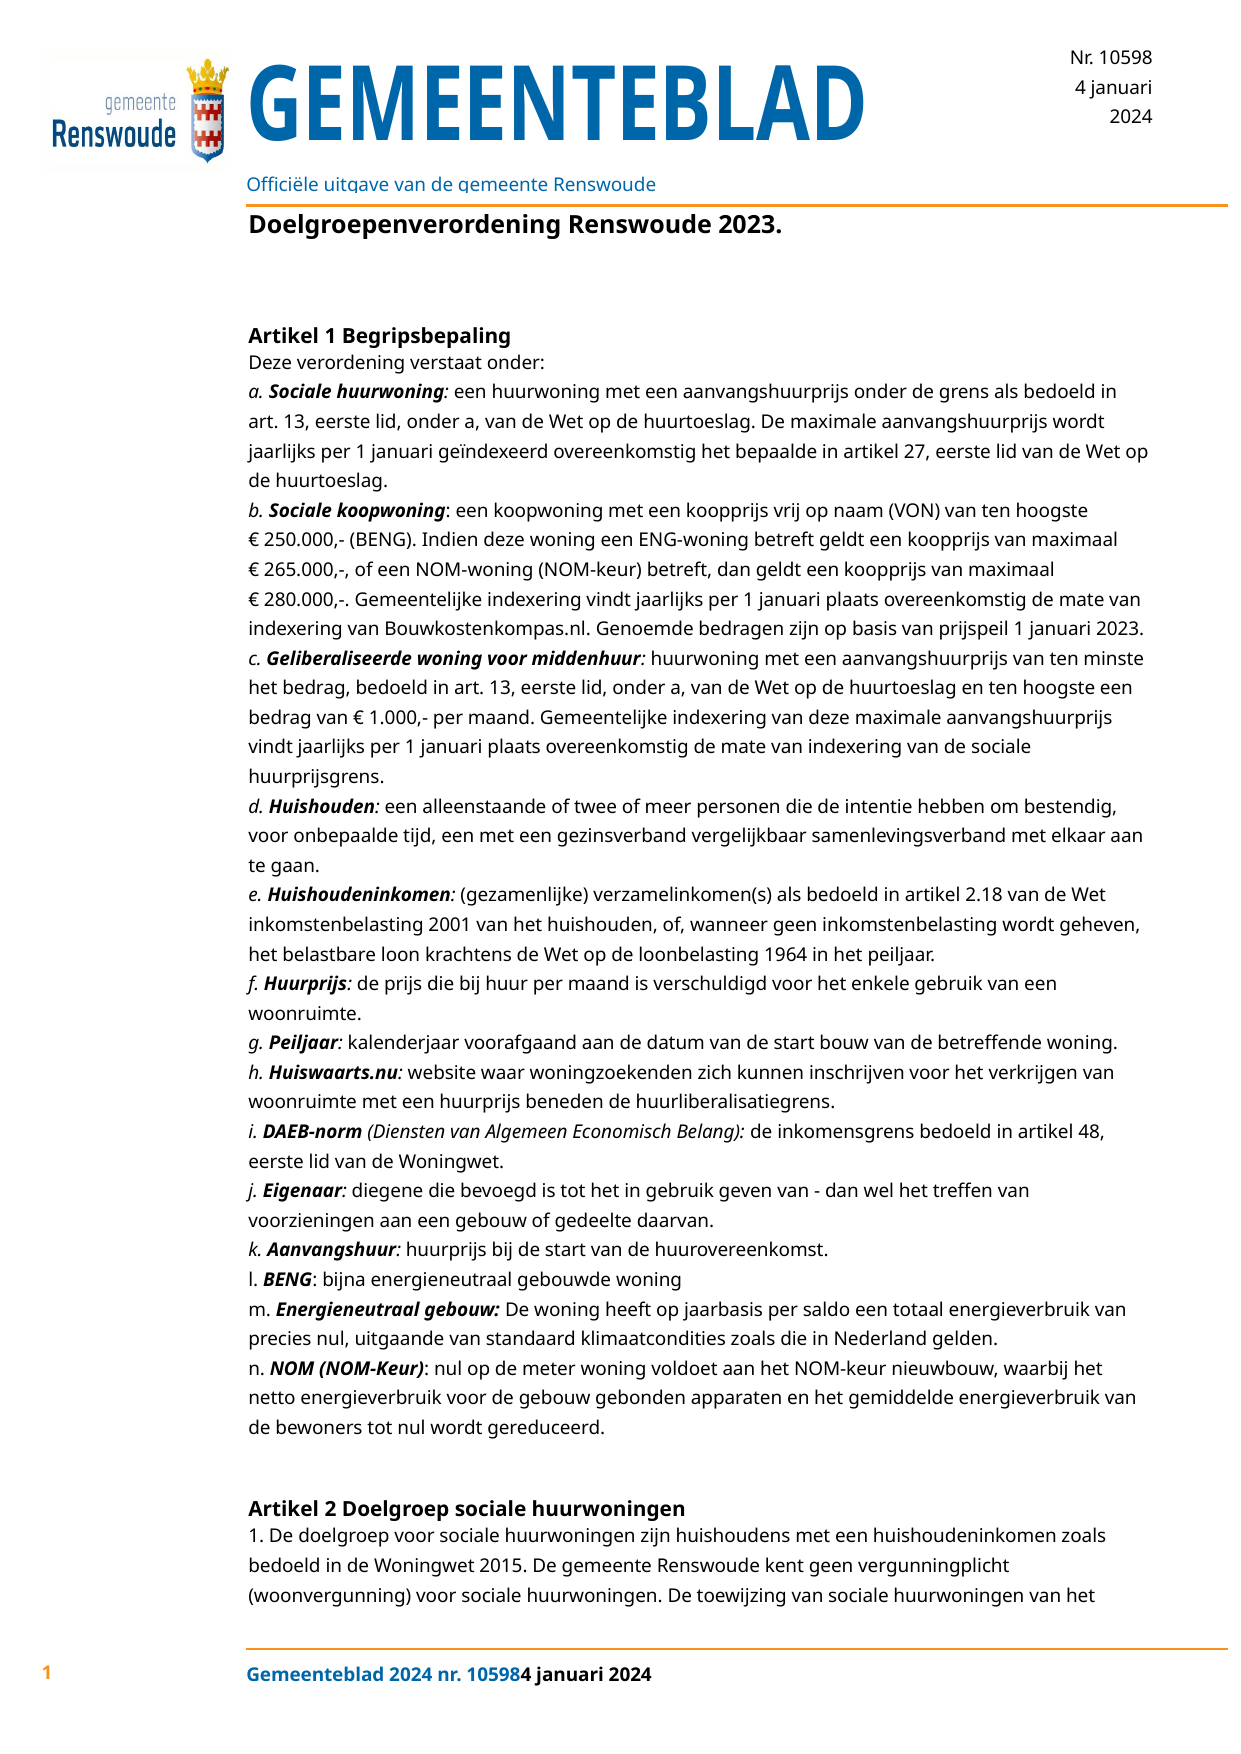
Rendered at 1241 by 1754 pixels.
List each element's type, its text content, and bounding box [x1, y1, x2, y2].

text m. Energieneutraal gebouw: De woning heeft op jaarbasis per saldo een totaal energieverbruik van precies nul, uitgaande van standaard klimaatcondities zoals die in Nederland gelden. [248, 1296, 1152, 1351]
text d. Huishouden: een alleenstaande of twee of meer personen die de intentie hebben om bestendig, voor onbepaalde tijd, een met een gezinsverband vergelijkbaar samenlevingsverband met elkaar aan te gaan. [248, 793, 1152, 878]
text Artikel 2 Doelgroep sociale huurwoningen [248, 1494, 1152, 1523]
text k. Aanvangshuur: huurprijs bij de start van de huurovereenkomst. [248, 1237, 1152, 1262]
text € 250.000,- (BENG). Indien deze woning een ENG-woning betreft geldt een koopprijs van maximaal [248, 527, 1152, 552]
text l. BENG: bijna energieneutraal gebouwde woning [248, 1266, 1152, 1292]
text h. Huiswaarts.nu: website waar woningzoekenden zich kunnen inschrijven voor het verkrijgen van woonruimte met een huurprijs beneden de huurliberalisatiegrens. [248, 1059, 1152, 1114]
text Doelgroepenverordening Renswoude 2023. [248, 207, 1152, 241]
text g. Peiljaar: kalenderjaar voorafgaand aan de datum van de start bouw van de betreffende woning. [248, 1029, 1152, 1055]
text j. Eigenaar: diegene die bevoegd is tot het in gebruik geven van - dan wel het treffen van voorzieningen aan een gebouw of gedeelte daarvan. [248, 1177, 1152, 1233]
text e. Huishoudeninkomen: (gezamenlijke) verzamelinkomen(s) als bedoeld in artikel 2.18 van de Wet inkomstenbelasting 2001 van het huishouden, of, wanneer geen inkomstenbelasting wordt geheven, het belastbare loon krachtens de Wet op de loonbelasting 1964 in het peiljaar. [248, 882, 1152, 967]
text b. Sociale koopwoning: een koopwoning met een koopprijs vrij op naam (VON) van ten hoogste [248, 497, 1152, 523]
text € 265.000,-, of een NOM-woning (NOM-keur) betreft, dan geldt een koopprijs van maximaal [248, 556, 1152, 582]
text n. NOM (NOM-Keur): nul op de meter woning voldoet aan het NOM-keur nieuwbouw, waarbij het netto energieverbruik voor de gebouw gebonden apparaten en het gemiddelde energieverbruik van de bewoners tot nul wordt gereduceerd. [248, 1355, 1152, 1440]
text Deze verordening verstaat onder: [248, 349, 1152, 375]
text c. Geliberaliseerde woning voor middenhuur: huurwoning met een aanvangshuurprijs van ten minste het bedrag, bedoeld in art. 13, eerste lid, onder a, van de Wet op de huurtoeslag en ten hoogste een bedrag van € 1.000,- per maand. Gemeentelijke indexering van deze maximale aanvangshuurprijs vindt jaarlijks per 1 januari plaats overeenkomstig de mate van indexering van de sociale huurprijsgrens. [248, 645, 1152, 789]
text € 280.000,-. Gemeentelijke indexering vindt jaarlijks per 1 januari plaats overeenkomstig de mate van indexering van Bouwkostenkompas.nl. Genoemde bedragen zijn op basis van prijspeil 1 januari 2023. [248, 586, 1152, 641]
text Artikel 1 Begripsbepaling [248, 321, 1152, 349]
text 1. De doelgroep voor sociale huurwoningen zijn huishoudens met een huishoudeninkomen zoals bedoeld in de Woningwet 2015. De gemeente Renswoude kent geen vergunningplicht (woonvergunning) voor sociale huurwoningen. De toewijzing van sociale huurwoningen van het [248, 1523, 1152, 1607]
picture [41, 47, 231, 172]
text a. Sociale huurwoning: een huurwoning met een aanvangshuurprijs onder de grens als bedoeld in art. 13, eerste lid, onder a, van de Wet op de huurtoeslag. De maximale aanvangshuurprijs wordt jaarlijks per 1 januari geïndexeerd overeenkomstig het bepaalde in artikel 27, eerste lid van de Wet op de huurtoeslag. [248, 379, 1152, 493]
text i. DAEB-norm (Diensten van Algemeen Economisch Belang): de inkomensgrens bedoeld in artikel 48, eerste lid van de Woningwet. [248, 1118, 1152, 1174]
text f. Huurprijs: de prijs die bij huur per maand is verschuldigd voor het enkele gebruik van een woonruimte. [248, 970, 1152, 1026]
